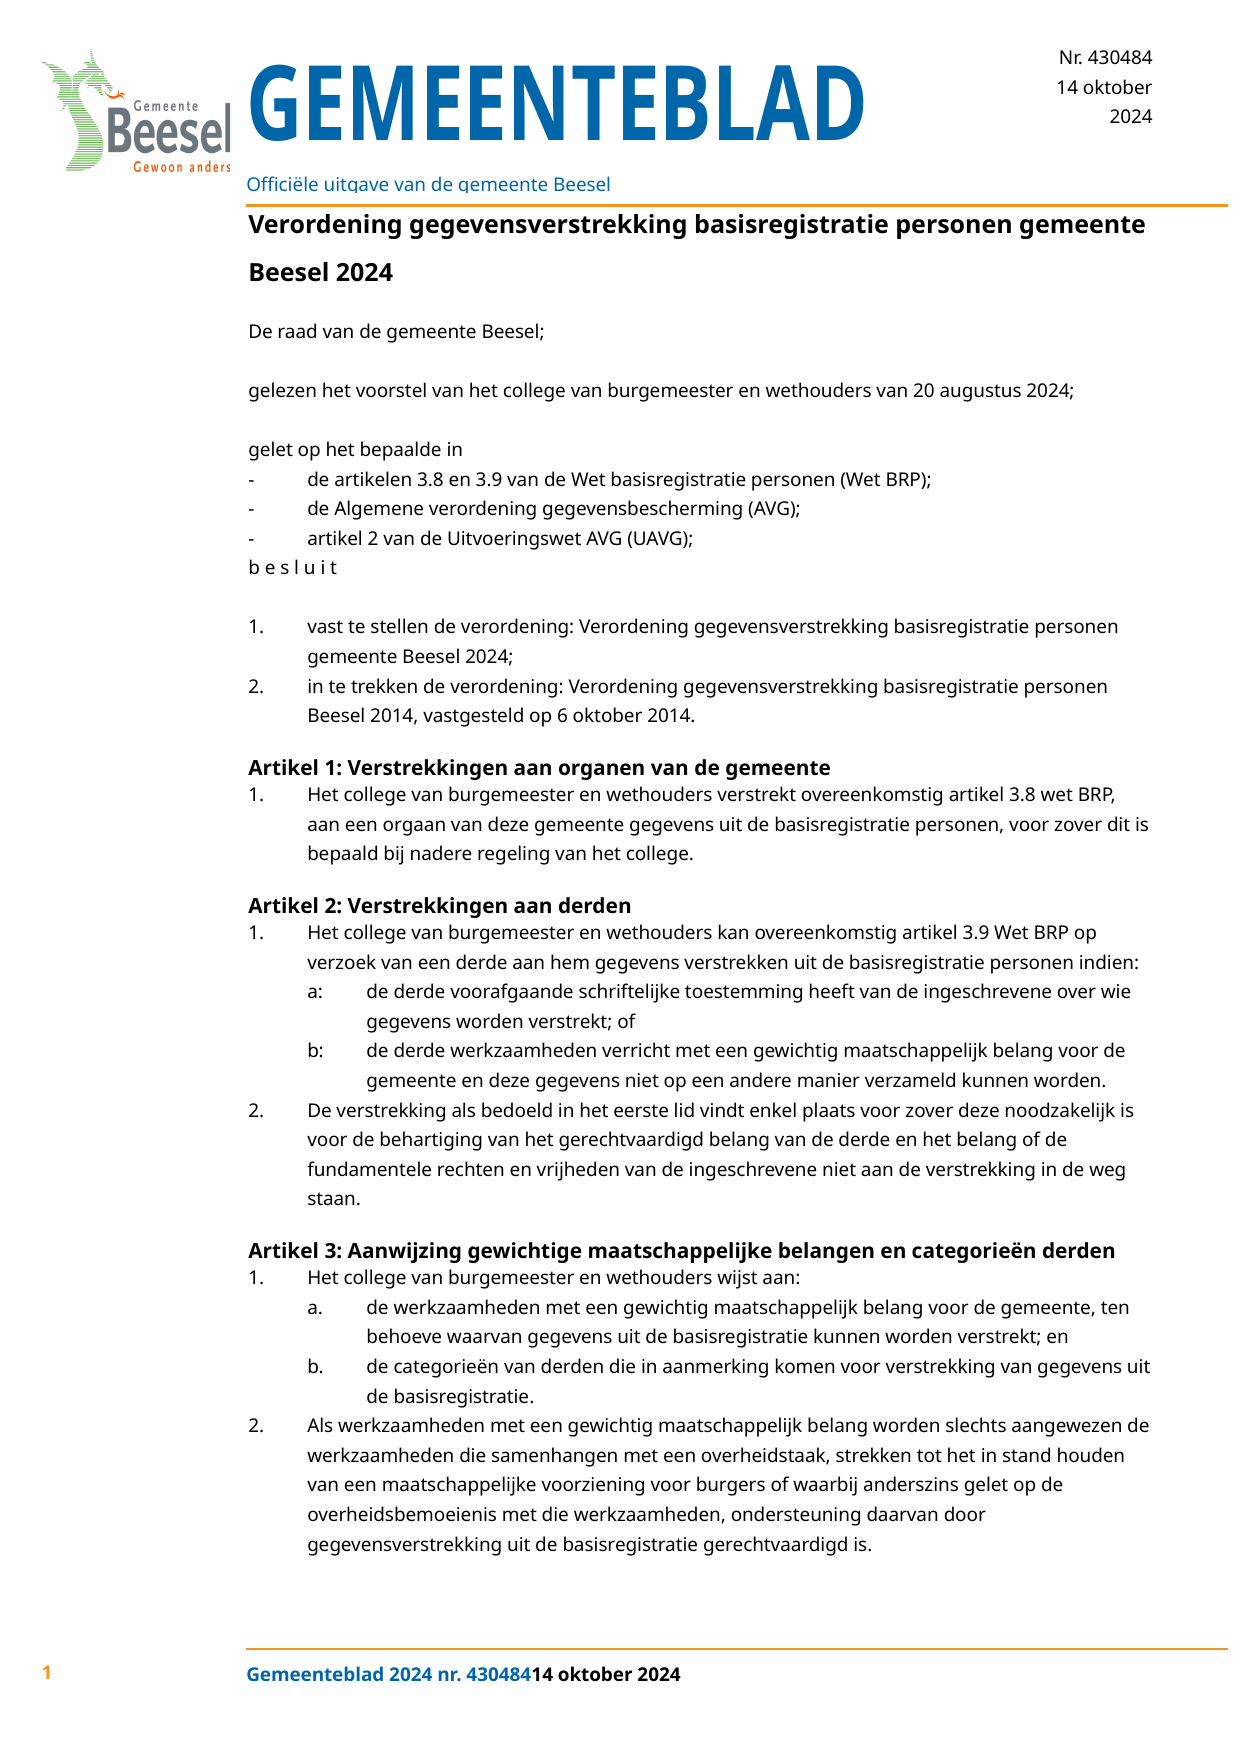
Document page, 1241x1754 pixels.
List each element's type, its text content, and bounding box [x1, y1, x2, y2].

text Artikel 1: Verstrekkingen aan organen van de gemeente [248, 753, 1152, 781]
list Het college van burgemeester en wethouders verstrekt overeenkomstig artikel 3.8 wet BRP, aan een orgaan van deze gemeente gegevens uit de basisregistratie personen, voor zover dit is bepaald bij nadere regeling van het college. [248, 781, 1152, 866]
list Het college van burgemeester en wethouders wijst aan: [248, 1264, 1152, 1290]
list artikel 2 van de Uitvoeringswet AVG (UAVG); [248, 525, 1152, 551]
list vast te stellen de verordening: Verordening gegevensverstrekking basisregistratie personen gemeente Beesel 2024; [248, 614, 1152, 669]
list de derde werkzaamheden verricht met een gewichtig maatschappelijk belang voor de gemeente en deze gegevens niet op een andere manier verzameld kunnen worden. [307, 1038, 1152, 1093]
text De raad van de gemeente Beesel; [248, 318, 1152, 344]
list de Algemene verordening gegevensbescherming (AVG); [248, 495, 1152, 521]
list de derde voorafgaande schriftelijke toestemming heeft van de ingeschrevene over wie gegevens worden verstrekt; of [307, 978, 1152, 1034]
text Artikel 2: Verstrekkingen aan derden [248, 891, 1152, 919]
text gelet op het bepaalde in [248, 436, 1152, 462]
list in te trekken de verordening: Verordening gegevensverstrekking basisregistratie personen Beesel 2014, vastgesteld op 6 oktober 2014‎. [248, 673, 1152, 728]
list ‎de artikelen 3.8 en 3.9 van de Wet basisregistratie personen (Wet BRP); [248, 466, 1152, 492]
list de categorieën van derden die in aanmerking komen voor verstrekking van gegevens uit de basisregistratie. [307, 1353, 1152, 1408]
picture [41, 47, 231, 172]
list Als werkzaamheden met een gewichtig maatschappelijk belang worden slechts aangewezen de werkzaamheden die samenhangen met een overheidstaak, strekken tot het in stand houden van een maatschappelijke voorziening voor burgers of waarbij anderszins gelet op de overheidsbemoeienis met die werkzaamheden, ondersteuning daarvan door gegevensverstrekking uit de basisregistratie gerechtvaardigd is. [248, 1412, 1152, 1556]
text b e s l u i t [248, 554, 1152, 580]
text Verordening gegevensverstrekking basisregistratie personen gemeente Beesel 2024 [248, 207, 1152, 288]
list Het college van burgemeester en wethouders kan overeenkomstig artikel 3.9 Wet BRP op verzoek van een derde aan hem gegevens verstrekken uit de basisregistratie personen indien: [248, 919, 1152, 975]
text Artikel 3: Aanwijzing gewichtige maatschappelijke belangen en categorieën derden [248, 1236, 1152, 1264]
list De verstrekking als bedoeld in het eerste lid vindt enkel plaats voor zover deze noodzakelijk is voor de behartiging van het gerechtvaardigd belang van de derde en het belang of de fundamentele rechten en vrijheden van de ingeschrevene niet aan de verstrekking in de weg staan. [248, 1097, 1152, 1211]
list de werkzaamheden met een gewichtig maatschappelijk belang voor de gemeente, ten behoeve waarvan gegevens uit de basisregistratie kunnen worden verstrekt; en [307, 1294, 1152, 1349]
text gelezen het voorstel van het college van burgemeester en wethouders van 20 augustus 2024‎; [248, 377, 1152, 403]
